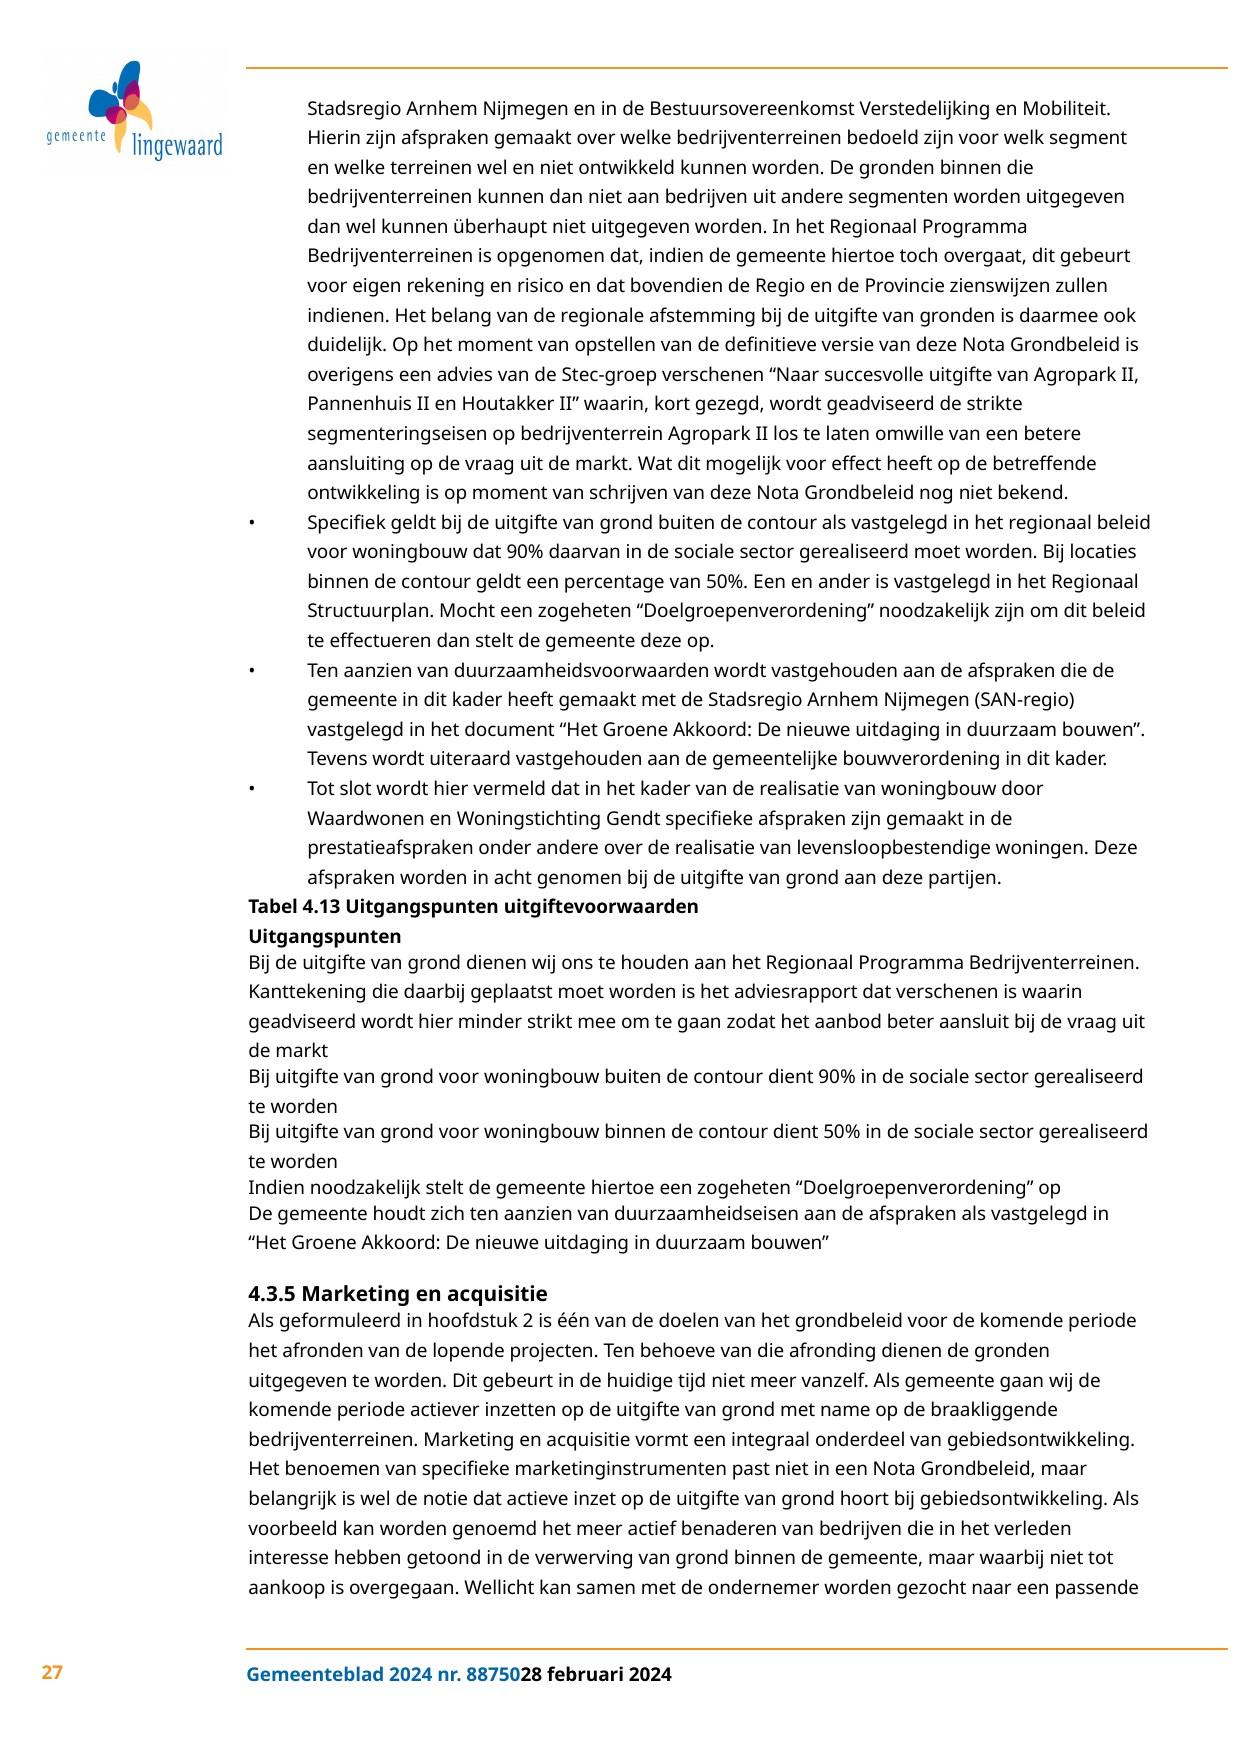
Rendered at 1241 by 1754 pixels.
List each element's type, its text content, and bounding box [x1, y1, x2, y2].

table_header Uitgangspunten [248, 923, 1152, 949]
text Tabel 4.13 Uitgangspunten uitgiftevoorwaarden [248, 893, 1152, 919]
list Ten aanzien van duurzaamheidsvoorwaarden wordt vastgehouden aan de afspraken die de gemeente in dit kader heeft gemaakt met de Stadsregio Arnhem Nijmegen (SAN-regio) vastgelegd in het document “Het Groene Akkoord: De nieuwe uitdaging in duurzaam bouwen”. Tevens wordt uiteraard vastgehouden aan de gemeentelijke bouwverordening in dit kader. [248, 657, 1152, 771]
list Tot slot wordt hier vermeld dat in het kader van de realisatie van woningbouw door Waardwonen en Woningstichting Gendt specifieke afspraken zijn gemaakt in de prestatieafspraken onder andere over de realisatie van levensloopbestendige woningen. Deze afspraken worden in acht genomen bij de uitgifte van grond aan deze partijen. [248, 775, 1152, 890]
table_cell Bij uitgifte van grond voor woningbouw buiten de contour dient 90% in de sociale sector gerealiseerd te worden [248, 1064, 1152, 1119]
table_cell De gemeente houdt zich ten aanzien van duurzaamheidseisen aan de afspraken als vastgelegd in “Het Groene Akkoord: De nieuwe uitdaging in duurzaam bouwen” [248, 1200, 1152, 1255]
table_cell Bij de uitgifte van grond dienen wij ons te houden aan het Regionaal Programma Bedrijventerreinen. Kanttekening die daarbij geplaatst moet worden is het adviesrapport dat verschenen is waarin geadviseerd wordt hier minder strikt mee om te gaan zodat het aanbod beter aansluit bij de vraag uit de markt [248, 949, 1152, 1063]
list Stadsregio Arnhem Nijmegen en in de Bestuursovereenkomst Verstedelijking en Mobiliteit. Hierin zijn afspraken gemaakt over welke bedrijventerreinen bedoeld zijn voor welk segment en welke terreinen wel en niet ontwikkeld kunnen worden. De gronden binnen die bedrijventerreinen kunnen dan niet aan bedrijven uit andere segmenten worden uitgegeven dan wel kunnen überhaupt niet uitgegeven worden. In het Regionaal Programma Bedrijventerreinen is opgenomen dat, indien de gemeente hiertoe toch overgaat, dit gebeurt voor eigen rekening en risico en dat bovendien de Regio en de Provincie zienswijzen zullen indienen. Het belang van de regionale afstemming bij de uitgifte van gronden is daarmee ook duidelijk. Op het moment van opstellen van de definitieve versie van deze Nota Grondbeleid is overigens een advies van de Stec-groep verschenen “Naar succesvolle uitgifte van Agropark II, Pannenhuis II en Houtakker II” waarin, kort gezegd, wordt geadviseerd de strikte segmenteringseisen op bedrijventerrein Agropark II los te laten omwille van een betere aansluiting op de vraag uit de markt. Wat dit mogelijk voor effect heeft op de betreffende ontwikkeling is op moment van schrijven van deze Nota Grondbeleid nog niet bekend. [248, 95, 1152, 505]
text Als geformuleerd in hoofdstuk 2 is één van de doelen van het grondbeleid voor de komende periode het afronden van de lopende projecten. Ten behoeve van die afronding dienen de gronden uitgegeven te worden. Dit gebeurt in de huidige tijd niet meer vanzelf. Als gemeente gaan wij de komende periode actiever inzetten op de uitgifte van grond met name op de braakliggende bedrijventerreinen. Marketing en acquisitie vormt een integraal onderdeel van gebiedsontwikkeling. Het benoemen van specifieke marketinginstrumenten past niet in een Nota Grondbeleid, maar belangrijk is wel de notie dat actieve inzet op de uitgifte van grond hoort bij gebiedsontwikkeling. Als voorbeeld kan worden genoemd het meer actief benaderen van bedrijven die in het verleden interesse hebben getoond in de verwerving van grond binnen de gemeente, maar waarbij niet tot aankoop is overgegaan. Wellicht kan samen met de ondernemer worden gezocht naar een passende [248, 1308, 1152, 1599]
table_cell Indien noodzakelijk stelt de gemeente hiertoe een zogeheten “Doelgroepenverordening” op [248, 1174, 1152, 1200]
picture [41, 47, 231, 172]
text 4.3.5 Marketing en acquisitie [248, 1279, 1152, 1308]
table_cell Bij uitgifte van grond voor woningbouw binnen de contour dient 50% in de sociale sector gerealiseerd te worden [248, 1119, 1152, 1174]
list Specifiek geldt bij de uitgifte van grond buiten de contour als vastgelegd in het regionaal beleid voor woningbouw dat 90% daarvan in de sociale sector gerealiseerd moet worden. Bij locaties binnen de contour geldt een percentage van 50%. Een en ander is vastgelegd in het Regionaal Structuurplan. Mocht een zogeheten “Doelgroepenverordening” noodzakelijk zijn om dit beleid te effectueren dan stelt de gemeente deze op. [248, 509, 1152, 653]
